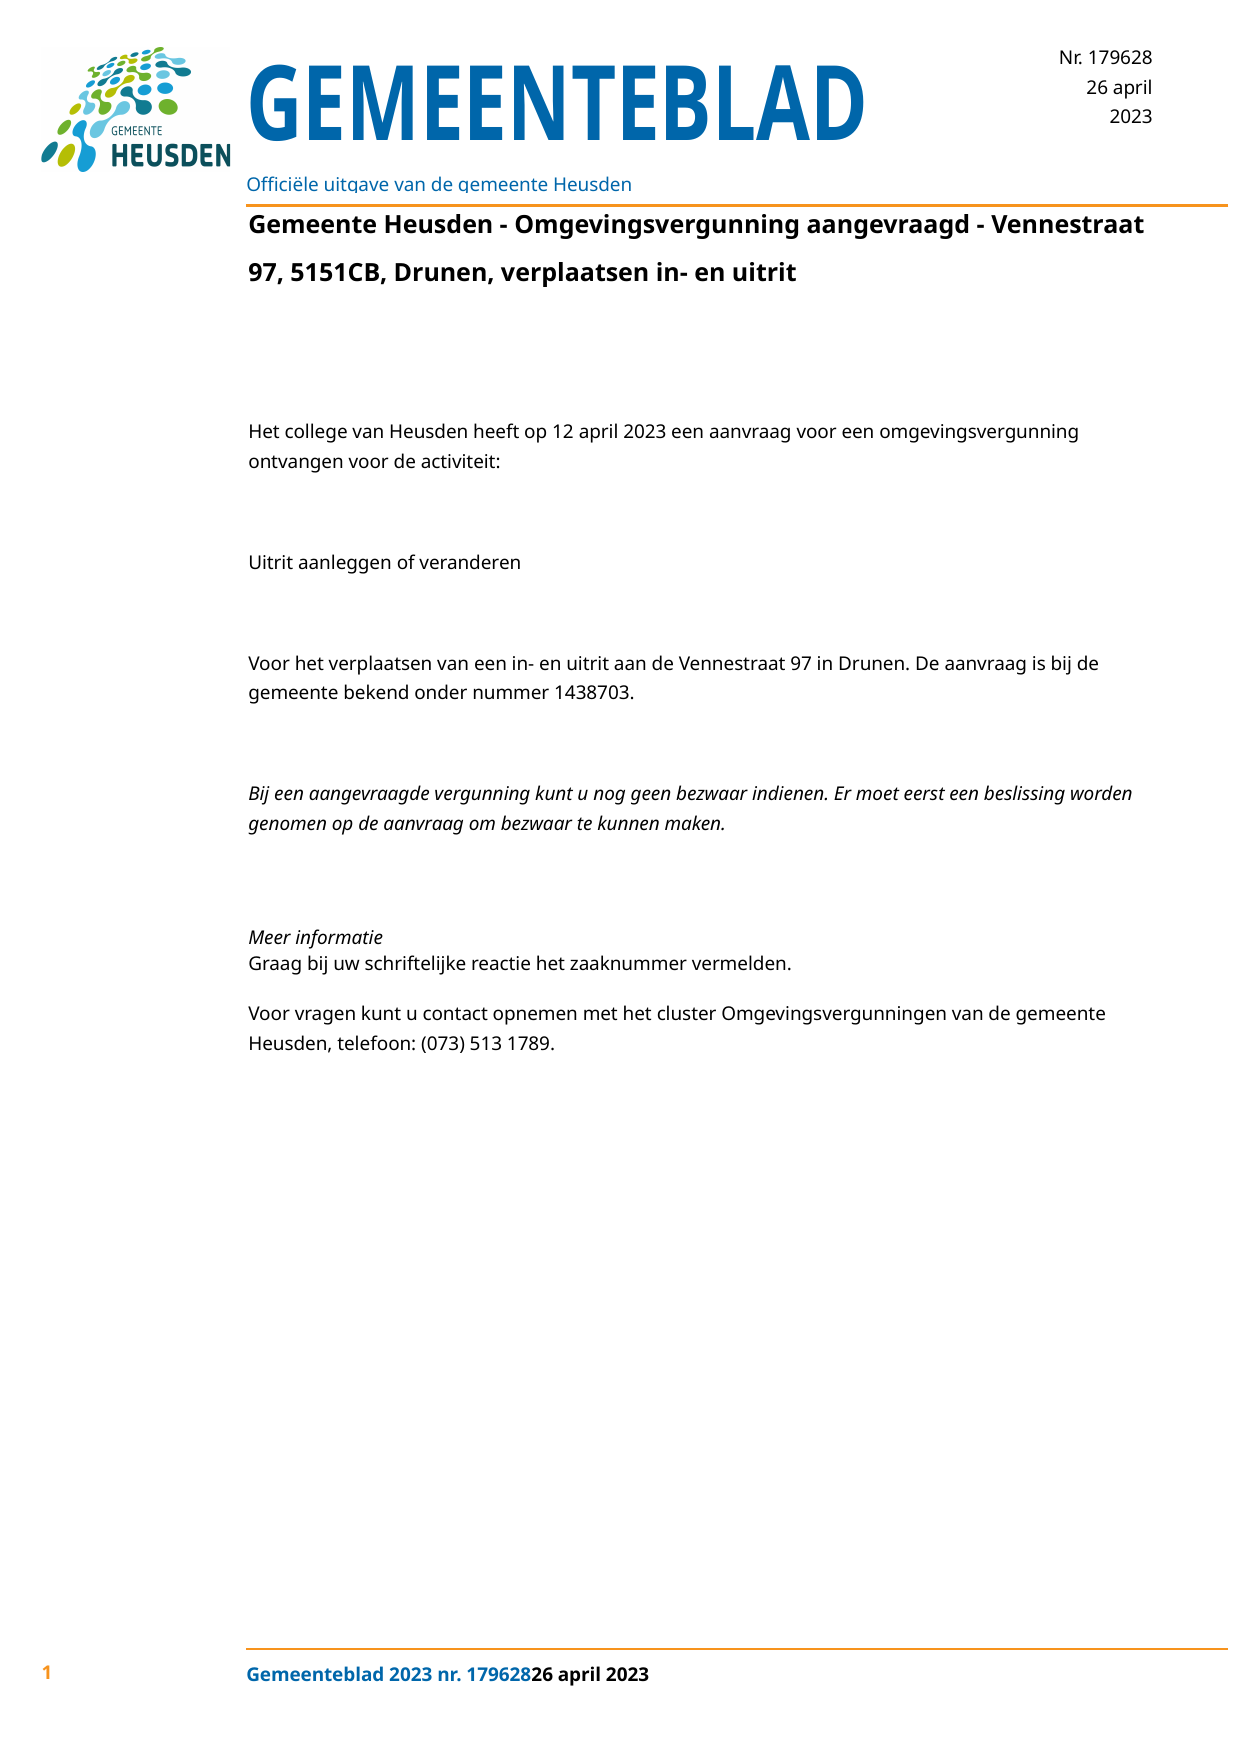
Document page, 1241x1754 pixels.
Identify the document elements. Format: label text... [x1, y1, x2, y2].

picture [41, 47, 231, 172]
text Bij een aangevraagde vergunning kunt u nog geen bezwaar indienen. Er moet eerst een beslissing worden genomen op de aanvraag om bezwaar te kunnen maken. [248, 780, 1152, 836]
text Voor vragen kunt u contact opnemen met het cluster Omgevingsvergunningen van de gemeente Heusden, telefoon: (073) 513 1789. [248, 1001, 1152, 1056]
text Meer informatie [248, 924, 1152, 950]
text Gemeente Heusden - Omgevingsvergunning aangevraagd - Vennestraat 97, 5151CB, Drunen, verplaatsen in- en uitrit [248, 207, 1152, 288]
text Voor het verplaatsen van een in- en uitrit aan de Vennestraat 97 in Drunen. De aanvraag is bij de gemeente bekend onder nummer 1438703. [248, 650, 1152, 705]
text Graag bij uw schriftelijke reactie het zaaknummer vermelden. [248, 950, 1152, 976]
text Uitrit aanleggen of veranderen [248, 549, 1152, 575]
text Het college van Heusden heeft op 12 april 2023 een aanvraag voor een omgevingsvergunning ontvangen voor de activiteit: [248, 419, 1152, 474]
